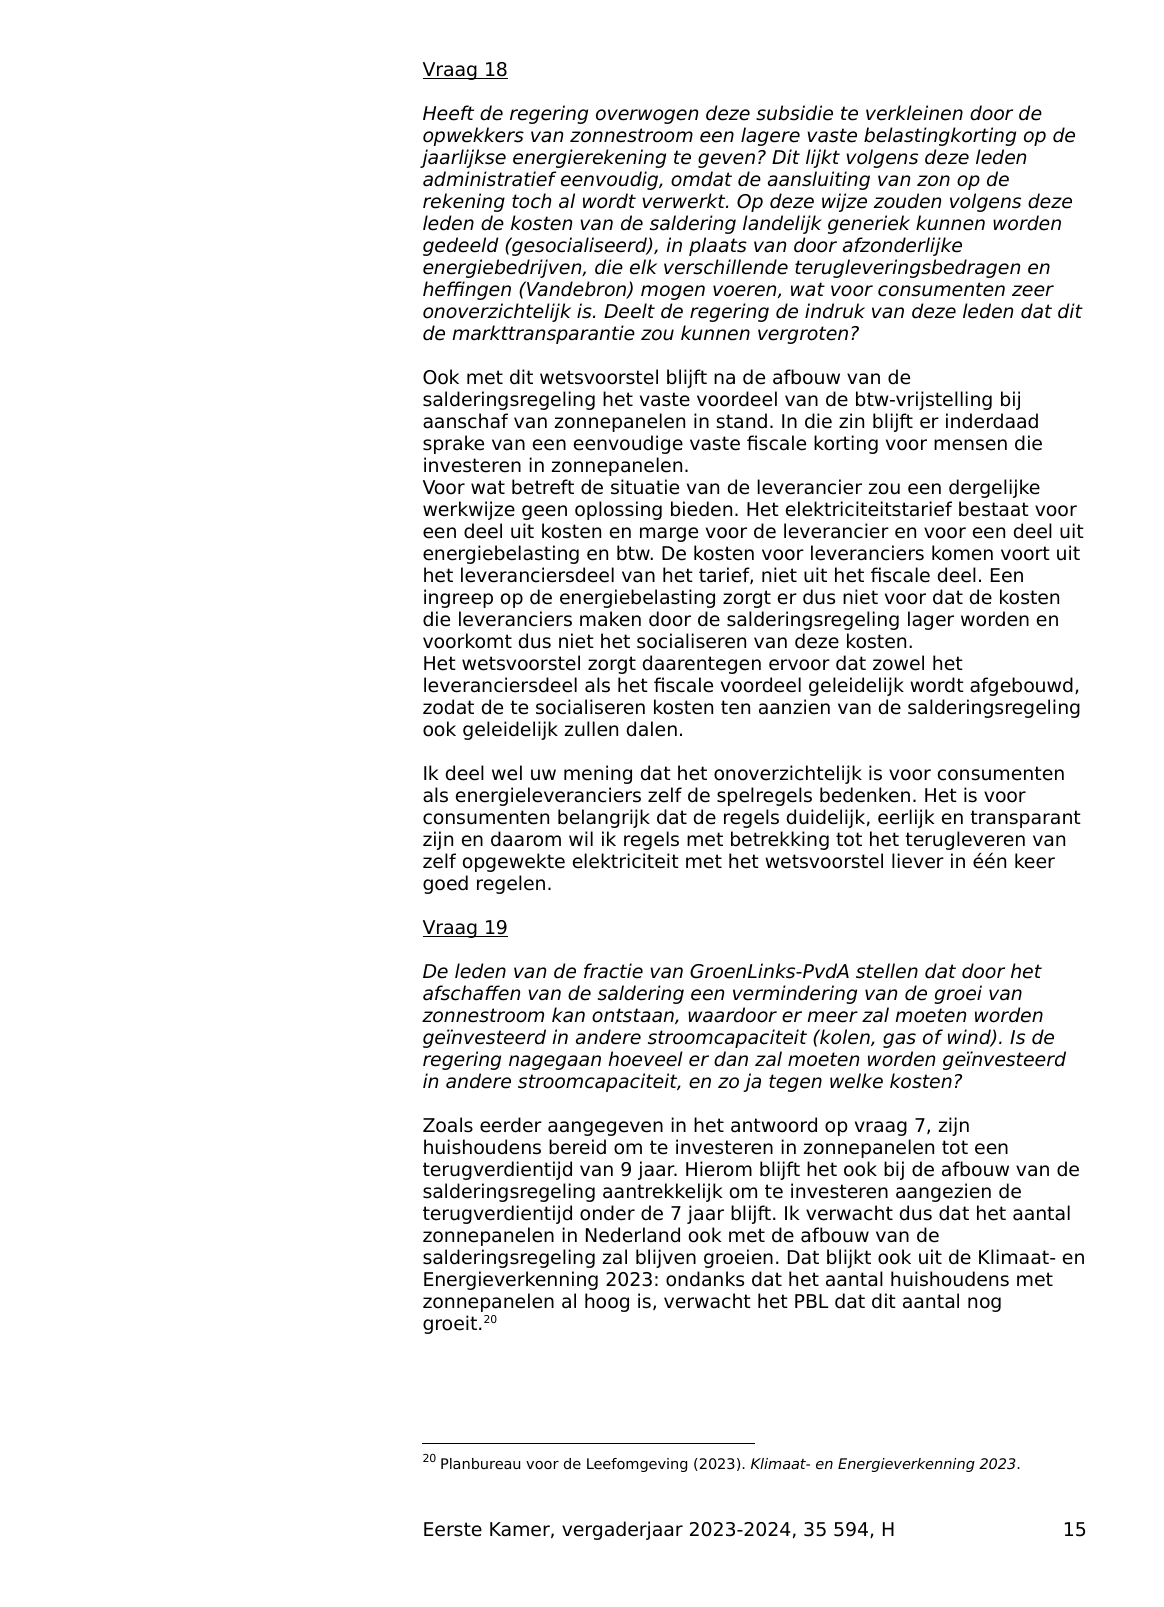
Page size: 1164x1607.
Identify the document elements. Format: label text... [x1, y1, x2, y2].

text De leden van de fractie van GroenLinks-PvdA stellen dat door het afschaffen van de saldering een vermindering van de groei van zonnestroom kan ontstaan, waardoor er meer zal moeten worden geïnvesteerd in andere stroomcapaciteit (kolen, gas of wind). Is de regering nagegaan hoeveel er dan zal moeten worden geïnvesteerd in andere stroomcapaciteit, en zo ja tegen welke kosten? [422, 961, 1087, 1093]
text Ik deel wel uw mening dat het onoverzichtelijk is voor consumenten als energieleveranciers zelf de spelregels bedenken. Het is voor consumenten belangrijk dat de regels duidelijk, eerlijk en transparant zijn en daarom wil ik regels met betrekking tot het terugleveren van zelf opgewekte elektriciteit met het wetsvoorstel liever in één keer goed regelen. [422, 763, 1087, 895]
subtitle Vraag 19 [422, 917, 1087, 939]
text Voor wat betreft de situatie van de leverancier zou een dergelijke werkwijze geen oplossing bieden. Het elektriciteitstarief bestaat voor een deel uit kosten en marge voor de leverancier en voor een deel uit energiebelasting en btw. De kosten voor leveranciers komen voort uit het leveranciersdeel van het tarief, niet uit het fiscale deel. Een ingreep op de energiebelasting zorgt er dus niet voor dat de kosten die leveranciers maken door de salderingsregeling lager worden en voorkomt dus niet het socialiseren van deze kosten. [422, 477, 1087, 653]
text Het wetsvoorstel zorgt daarentegen ervoor dat zowel het leveranciersdeel als het fiscale voordeel geleidelijk wordt afgebouwd, zodat de te socialiseren kosten ten aanzien van de salderingsregeling ook geleidelijk zullen dalen. [422, 653, 1087, 741]
text Zoals eerder aangegeven in het antwoord op vraag 7, zijn huishoudens bereid om te investeren in zonnepanelen tot een terugverdientijd van 9 jaar. Hierom blijft het ook bij de afbouw van de salderingsregeling aantrekkelijk om te investeren aangezien de terugverdientijd onder de 7 jaar blijft. Ik verwacht dus dat het aantal zonnepanelen in Nederland ook met de afbouw van de salderingsregeling zal blijven groeien. Dat blijkt ook uit de Klimaat- en Energieverkenning 2023: ondanks dat het aantal huishoudens met zonnepanelen al hoog is, verwacht het PBL dat dit aantal nog groeit. [422, 1115, 1087, 1335]
text Planbureau voor de Leefomgeving (2023). Klimaat- en Energieverkenning 2023. [422, 1452, 1087, 1474]
text Ook met dit wetsvoorstel blijft na de afbouw van de salderingsregeling het vaste voordeel van de btw-vrijstelling bij aanschaf van zonnepanelen in stand. In die zin blijft er inderdaad sprake van een eenvoudige vaste fiscale korting voor mensen die investeren in zonnepanelen. [422, 367, 1087, 477]
text Heeft de regering overwogen deze subsidie te verkleinen door de opwekkers van zonnestroom een lagere vaste belastingkorting op de jaarlijkse energierekening te geven? Dit lijkt volgens deze leden administratief eenvoudig, omdat de aansluiting van zon op de rekening toch al wordt verwerkt. Op deze wijze zouden volgens deze leden de kosten van de saldering landelijk generiek kunnen worden gedeeld (gesocialiseerd), in plaats van door afzonderlijke energiebedrijven, die elk verschillende terugleveringsbedragen en heffingen (Vandebron) mogen voeren, wat voor consumenten zeer onoverzichtelijk is. Deelt de regering de indruk van deze leden dat dit de markttransparantie zou kunnen vergroten? [422, 103, 1087, 345]
subtitle Vraag 18 [422, 59, 1087, 81]
